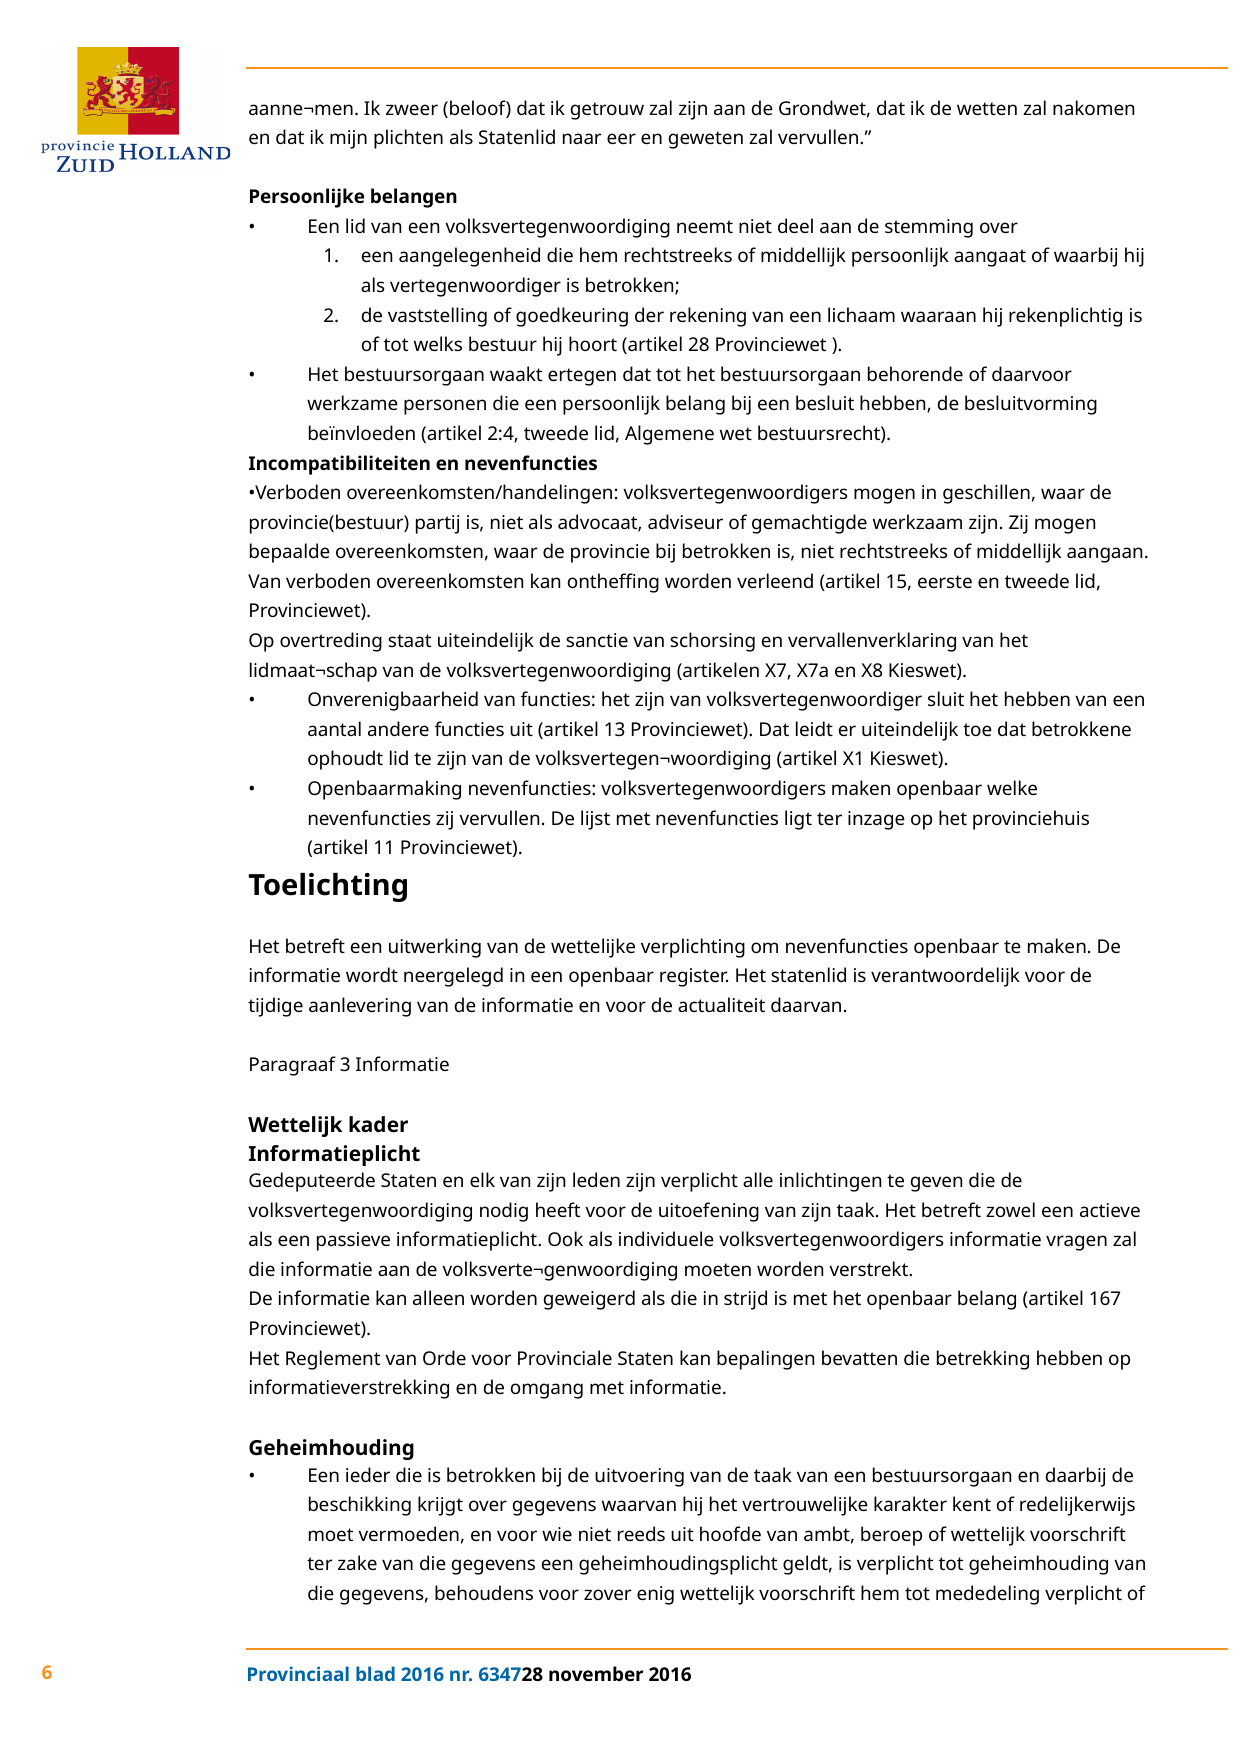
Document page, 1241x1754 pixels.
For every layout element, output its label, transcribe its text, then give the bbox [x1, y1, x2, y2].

text Incompatibiliteiten en nevenfuncties [248, 450, 1152, 476]
text Persoonlijke belangen [248, 183, 1152, 209]
text Op overtreding staat uiteindelijk de sanctie van schorsing en vervallenverklaring van het lidmaat¬schap van de volksvertegenwoordiging (artikelen X7, X7a en X8 Kieswet). [248, 627, 1152, 683]
picture [41, 47, 231, 172]
text Wettelijk kader [248, 1110, 1152, 1139]
text Gedeputeerde Staten en elk van zijn leden zijn verplicht alle inlichtingen te geven die de volksvertegenwoordiging nodig heeft voor de uitoefening van zijn taak. Het betreft zowel een actieve als een passieve informatieplicht. Ook als individuele volksvertegenwoordigers informatie vragen zal die informatie aan de volksverte¬genwoordiging moeten worden verstrekt. [248, 1167, 1152, 1282]
list een aangelegenheid die hem rechtstreeks of middellijk persoonlijk aangaat of waarbij hij als vertegenwoordiger is betrokken; [323, 243, 1152, 298]
text Het Reglement van Orde voor Provinciale Staten kan bepalingen bevatten die betrekking hebben op informatieverstrekking en de omgang met informatie. [248, 1345, 1152, 1400]
text Toelichting [248, 864, 1152, 904]
list Een lid van een volksvertegenwoordiging neemt niet deel aan de stemming over [248, 213, 1152, 239]
list de vaststelling of goedkeuring der rekening van een lichaam waaraan hij rekenplichtig is of tot welks bestuur hij hoort (artikel 28 Provinciewet ). [323, 302, 1152, 357]
text Informatieplicht [248, 1139, 1152, 1167]
text Het betreft een uitwerking van de wettelijke verplichting om nevenfuncties openbaar te maken. De informatie wordt neergelegd in een openbaar register. Het statenlid is verantwoordelijk voor de tijdige aanlevering van de informatie en voor de actualiteit daarvan. [248, 933, 1152, 1018]
list Het bestuursorgaan waakt ertegen dat tot het bestuursorgaan behorende of daarvoor werkzame personen die een persoonlijk belang bij een besluit hebben, de besluitvorming beïnvloeden (artikel 2:4, tweede lid, Algemene wet bestuursrecht). [248, 361, 1152, 446]
text De informatie kan alleen worden geweigerd als die in strijd is met het openbaar belang (artikel 167 Provinciewet). [248, 1286, 1152, 1341]
text aanne¬men. Ik zweer (beloof) dat ik getrouw zal zijn aan de Grondwet, dat ik de wetten zal nakomen en dat ik mijn plichten als Statenlid naar eer en geweten zal vervullen.” [248, 95, 1152, 150]
text Geheimhouding [248, 1433, 1152, 1462]
list Een ieder die is betrokken bij de uitvoering van de taak van een bestuursorgaan en daarbij de beschikking krijgt over gegevens waarvan hij het vertrouwelijke karakter kent of redelijkerwijs moet vermoeden, en voor wie niet reeds uit hoofde van ambt, beroep of wettelijk voorschrift ter zake van die gegevens een geheimhoudingsplicht geldt, is verplicht tot geheimhouding van die gegevens, behoudens voor zover enig wettelijk voorschrift hem tot mededeling verplicht of [248, 1462, 1152, 1606]
list Openbaarmaking nevenfuncties: volksvertegenwoordigers maken openbaar welke nevenfuncties zij vervullen. De lijst met nevenfuncties ligt ter inzage op het provinciehuis (artikel 11 Provinciewet). [248, 775, 1152, 860]
text •Verboden overeenkomsten/handelingen: volksvertegenwoordigers mogen in geschillen, waar de provincie(bestuur) partij is, niet als advocaat, adviseur of gemachtigde werkzaam zijn. Zij mogen bepaalde overeenkomsten, waar de provincie bij betrokken is, niet rechtstreeks of middellijk aangaan. Van verboden overeenkomsten kan ontheffing worden verleend (artikel 15, eerste en tweede lid, Provinciewet). [248, 479, 1152, 623]
text Paragraaf 3 Informatie [248, 1051, 1152, 1077]
list Onverenigbaarheid van functies: het zijn van volksvertegenwoordiger sluit het hebben van een aantal andere functies uit (artikel 13 Provinciewet). Dat leidt er uiteindelijk toe dat betrokkene ophoudt lid te zijn van de volksvertegen¬woordiging (artikel X1 Kieswet). [248, 686, 1152, 771]
